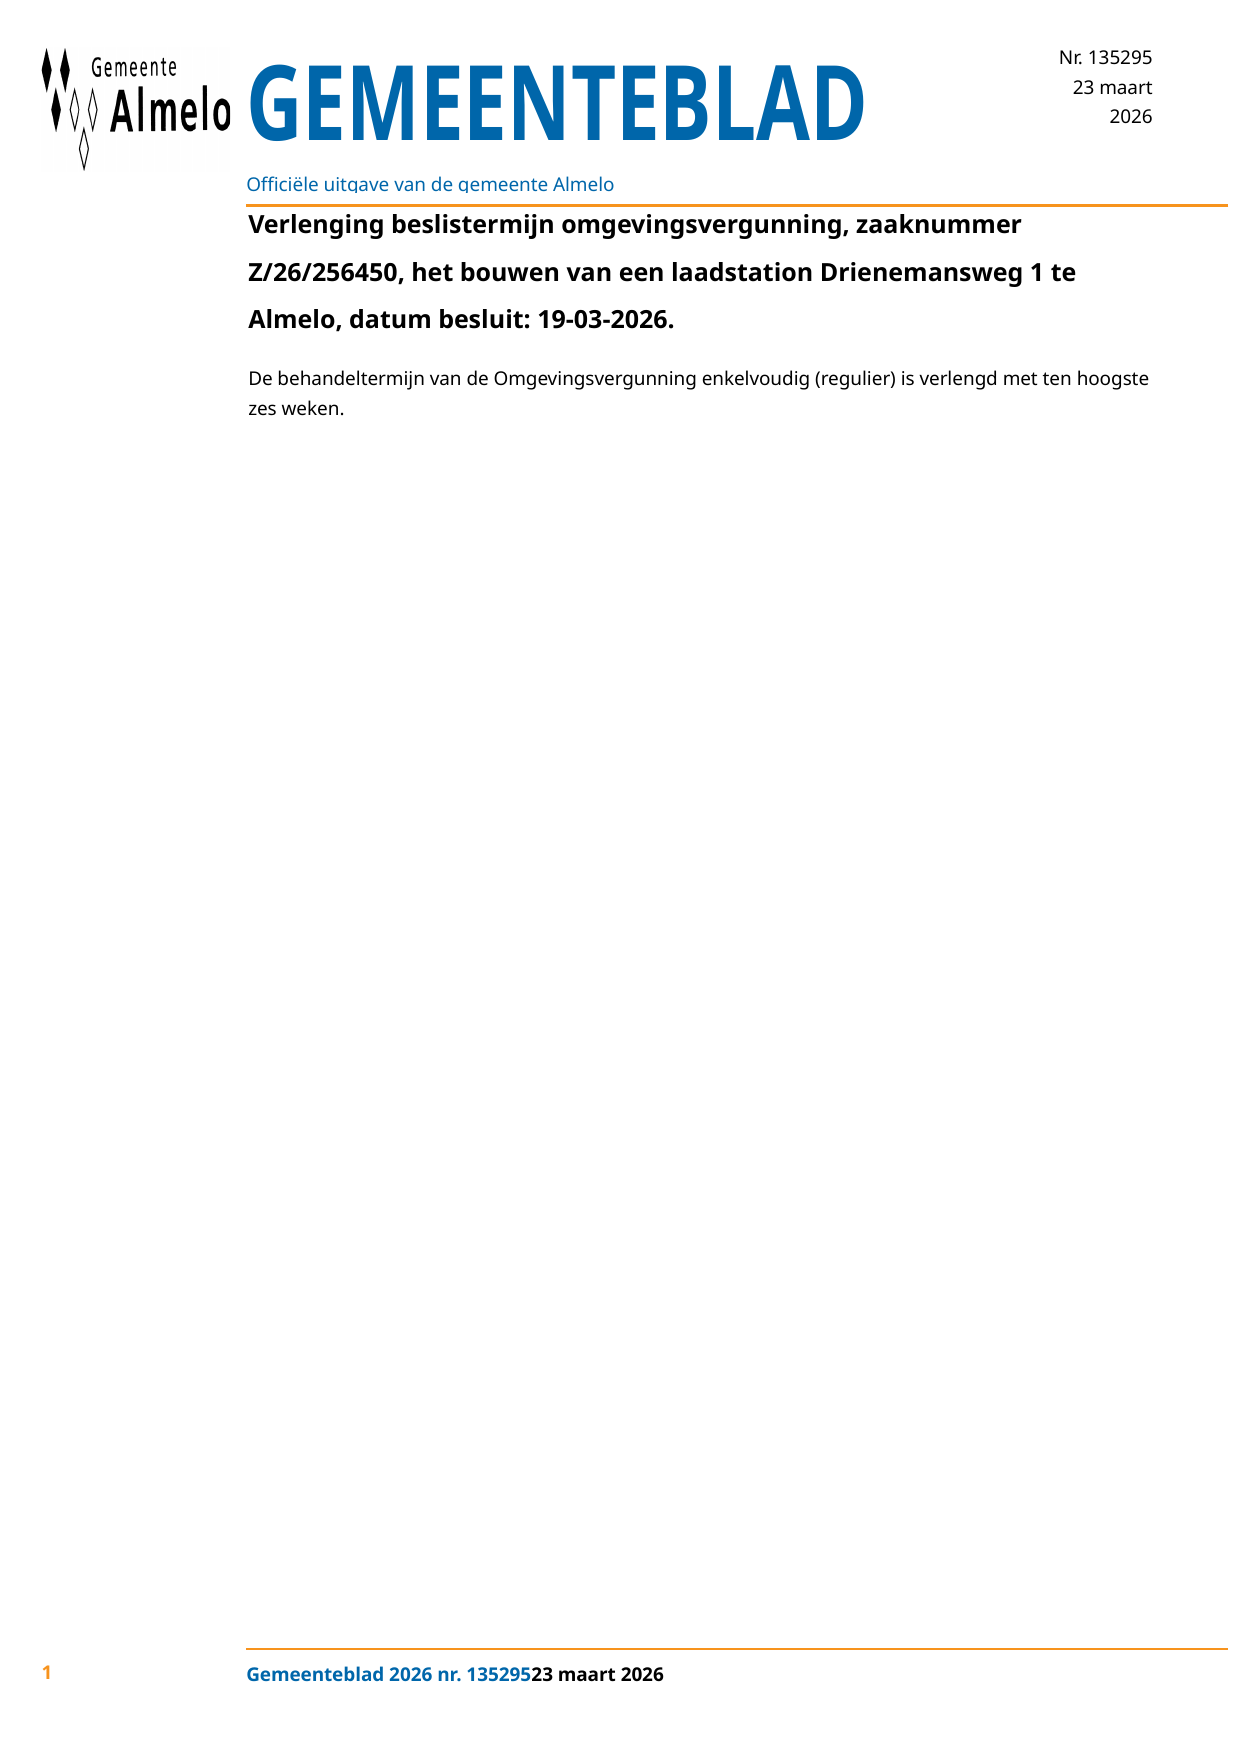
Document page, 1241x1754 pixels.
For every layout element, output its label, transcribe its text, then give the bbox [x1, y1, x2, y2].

picture [41, 47, 231, 172]
text Verlenging beslistermijn omgevingsvergunning, zaaknummer Z/26/256450, het bouwen van een laadstation Drienemansweg 1 te Almelo, datum besluit: 19-03-2026. [248, 207, 1152, 336]
text De behandeltermijn van de Omgevingsvergunning enkelvoudig (regulier) is verlengd met ten hoogste zes weken. [248, 366, 1152, 421]
